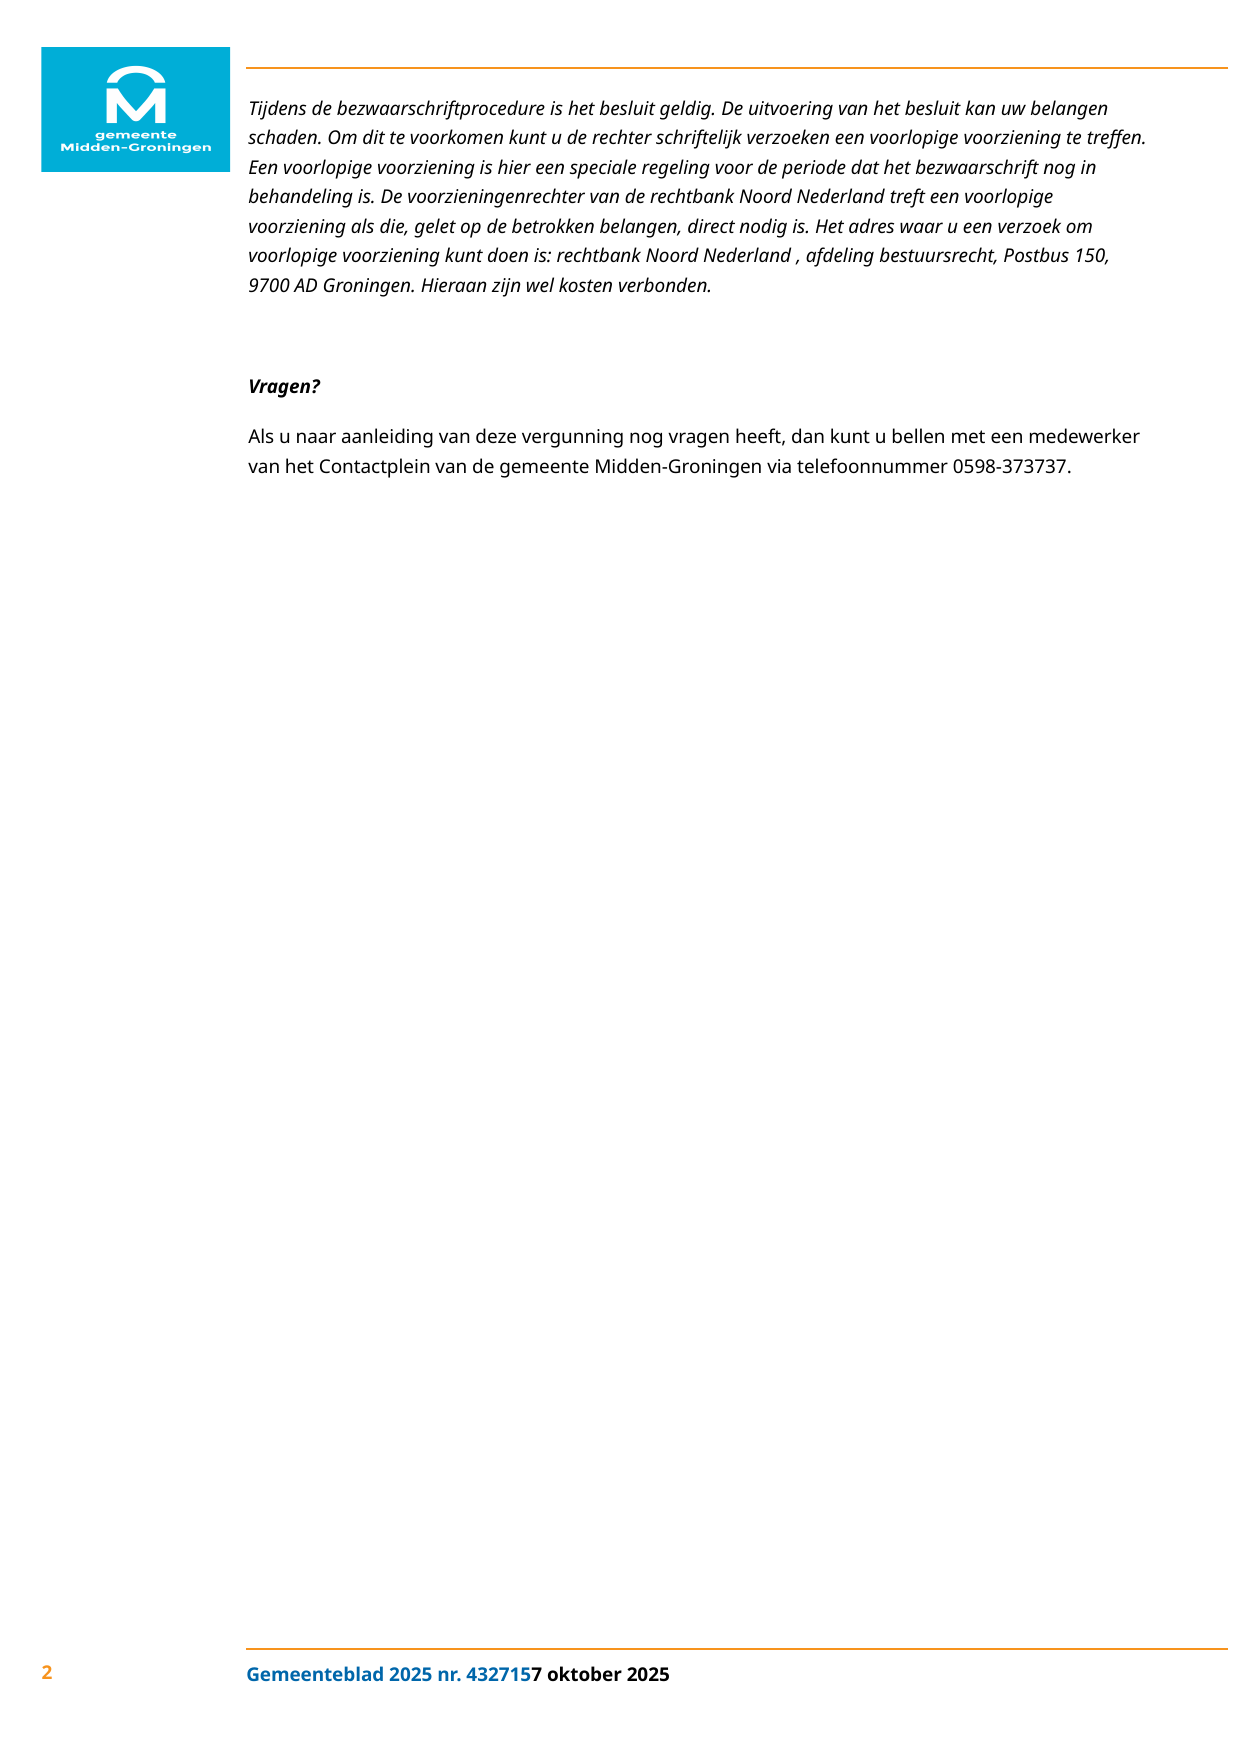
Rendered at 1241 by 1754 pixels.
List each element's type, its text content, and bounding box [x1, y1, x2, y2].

text Als u naar aanleiding van deze vergunning nog vragen heeft, dan kunt u bellen met een medewerker van het Contactplein van de gemeente Midden-Groningen via telefoonnummer 0598-373737. [248, 423, 1152, 479]
picture [184, 146, 190, 153]
picture [107, 89, 165, 122]
text Tijdens de bezwaarschriftprocedure is het besluit geldig. De uitvoering van het besluit kan uw belangen schaden. Om dit te voorkomen kunt u de rechter schriftelijk verzoeken een voorlopige voorziening te treffen. Een voorlopige voorziening is hier een speciale regeling voor de periode dat het bezwaarschrift nog in behandeling is. De voorzieningenrechter van de rechtbank Noord Nederland treft een voorlopige voorziening als die, gelet op de betrokken belangen, direct nodig is. Het adres waar u een verzoek om voorlopige voorziening kunt doen is: rechtbank Noord Nederland , afdeling bestuursrecht, Postbus 150, 9700 AD Groningen. Hieraan zijn wel kosten verbonden. [248, 95, 1152, 298]
picture [108, 66, 164, 82]
text Vragen? [248, 373, 1152, 399]
